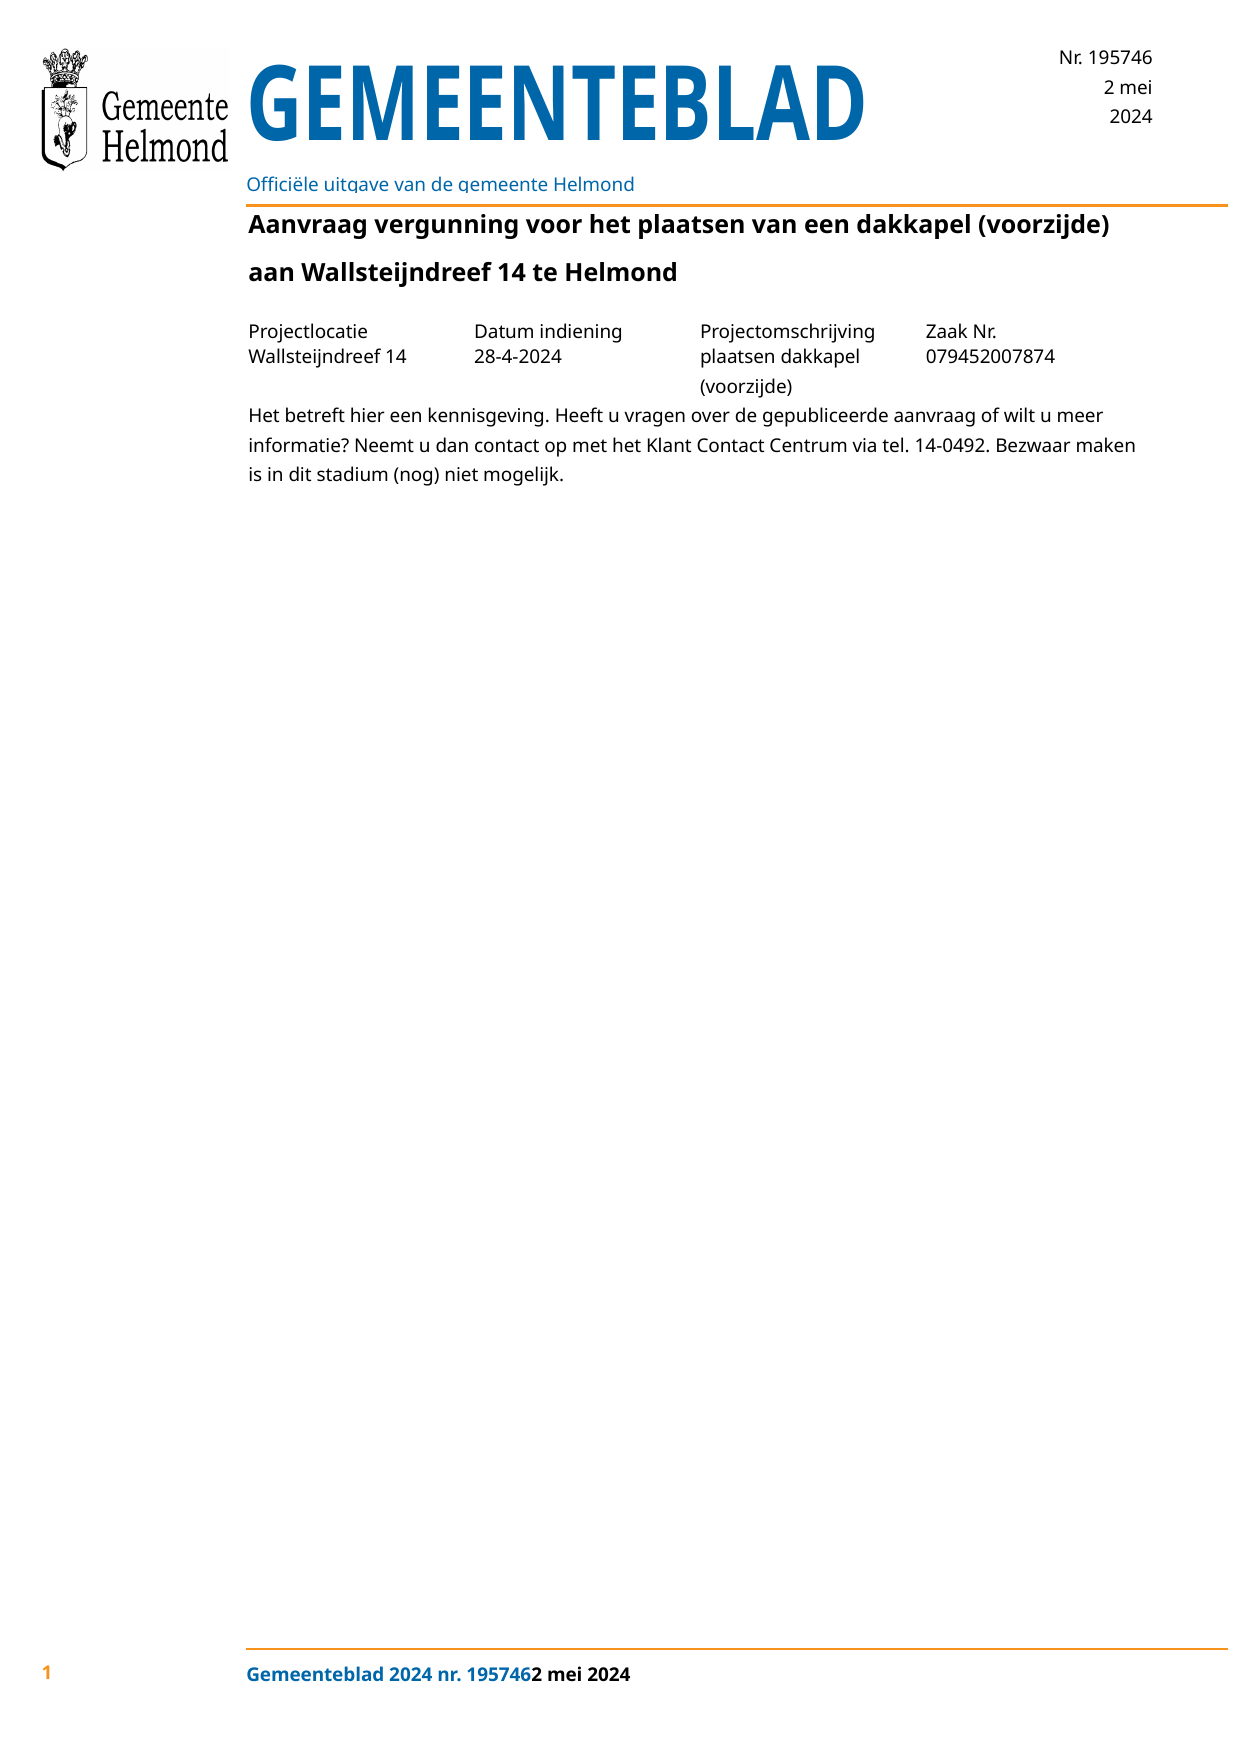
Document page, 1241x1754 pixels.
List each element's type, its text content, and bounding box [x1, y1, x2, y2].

text Het betreft hier een kennisgeving. Heeft u vragen over de gepubliceerde aanvraag of wilt u meer informatie? Neemt u dan contact op met het Klant Contact Centrum via tel. 14-0492. Bezwaar maken is in dit stadium (nog) niet mogelijk. [248, 402, 1152, 487]
table_header Datum indiening [474, 318, 700, 344]
table_cell 28-4-2024 [474, 344, 700, 399]
table_header Projectomschrijving [700, 318, 926, 344]
table_header Projectlocatie [248, 318, 474, 344]
table_cell 079452007874 [926, 344, 1152, 399]
text Aanvraag vergunning voor het plaatsen van een dakkapel (voorzijde) aan Wallsteijndreef 14 te Helmond [248, 207, 1152, 288]
table_cell Wallsteijndreef 14 [248, 344, 474, 399]
table_header Zaak Nr. [926, 318, 1152, 344]
table_cell plaatsen dakkapel (voorzijde) [700, 344, 926, 399]
picture [41, 47, 231, 172]
